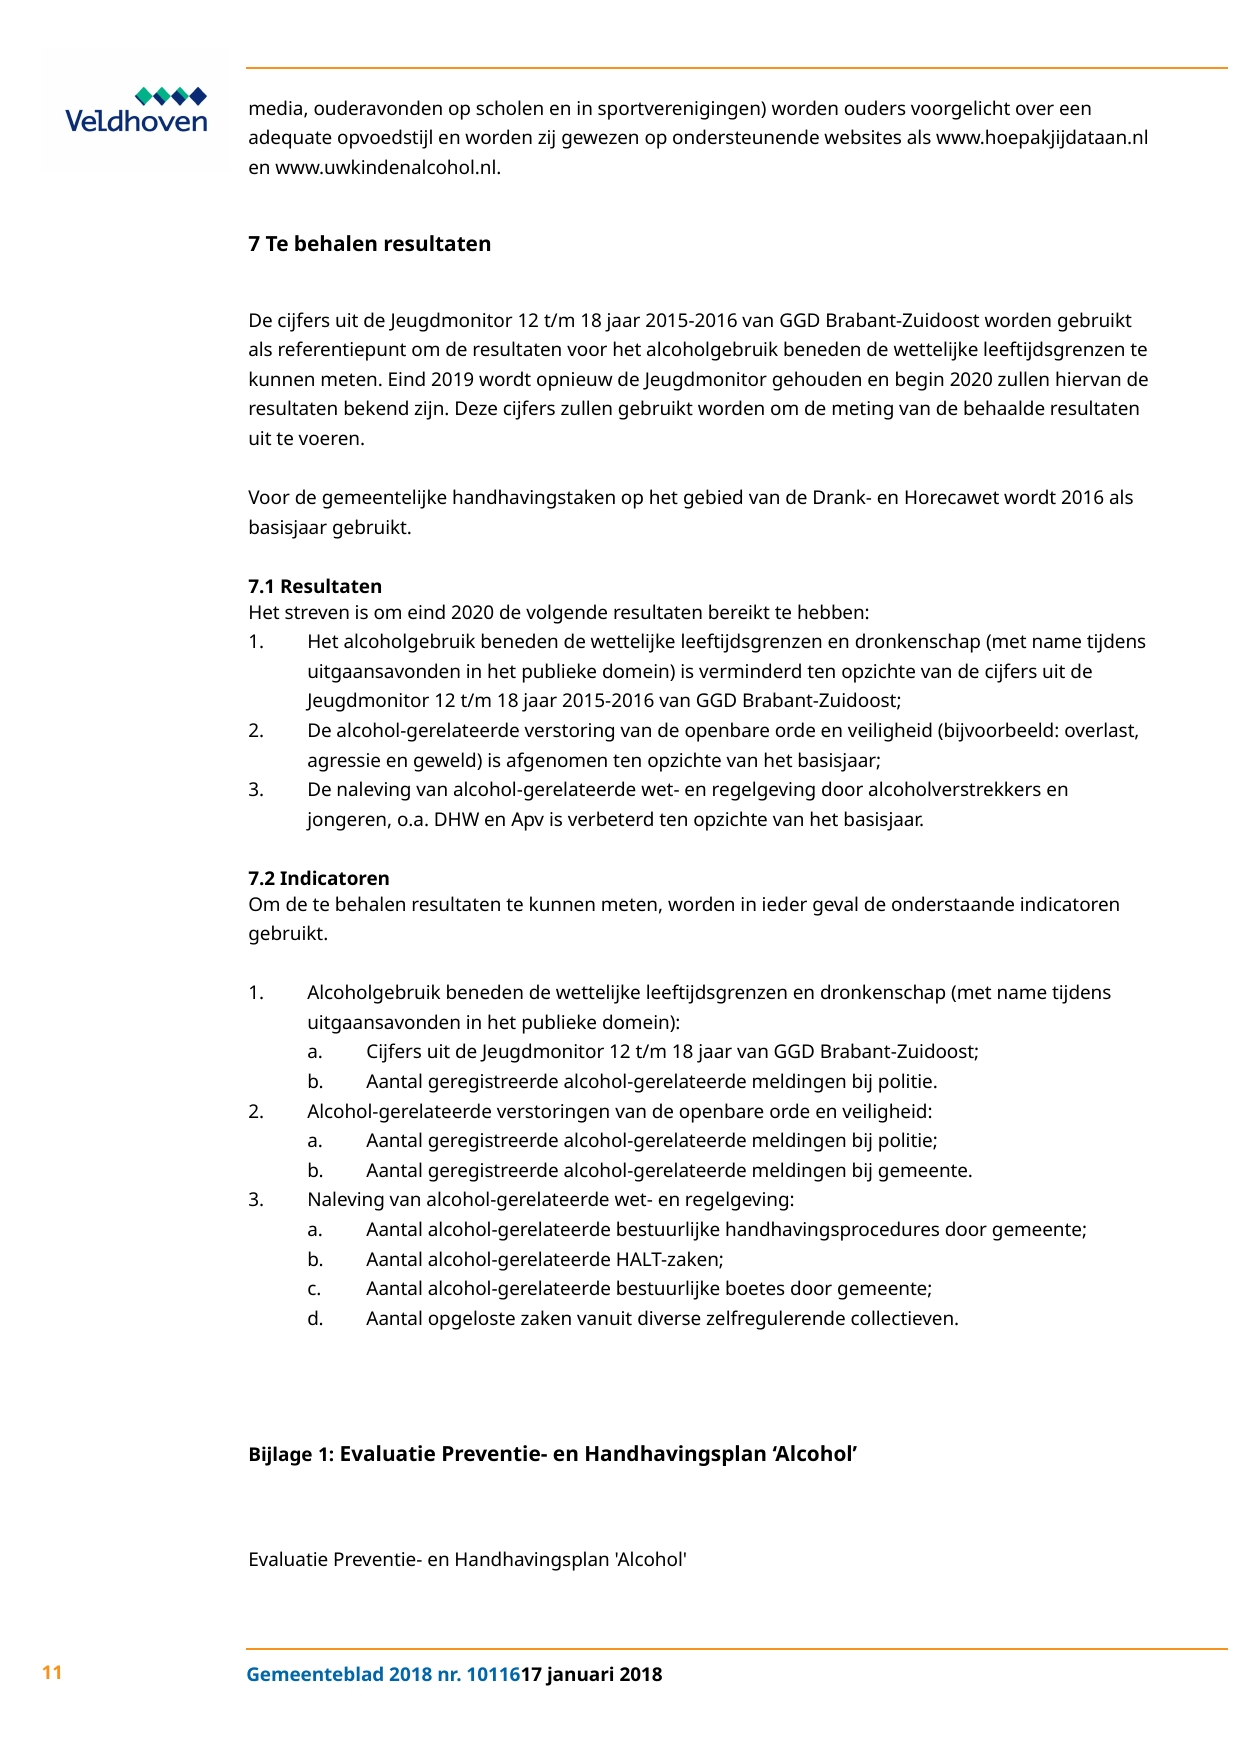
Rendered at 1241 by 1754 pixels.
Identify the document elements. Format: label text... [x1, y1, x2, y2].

text Het streven is om eind 2020 de volgende resultaten bereikt te hebben: [248, 599, 1152, 624]
list De naleving van alcohol-gerelateerde wet- en regelgeving door alcoholverstrekkers en jongeren, o.a. DHW en Apv is verbeterd ten opzichte van het basisjaar. [248, 776, 1152, 832]
text Bijlage 1: Evaluatie Preventie- en Handhavingsplan ‘Alcohol’ [248, 1439, 1152, 1468]
list Cijfers uit de Jeugdmonitor 12 t/m 18 jaar van GGD Brabant-Zuidoost; [307, 1039, 1152, 1064]
text media, ouderavonden op scholen en in sportverenigingen) worden ouders voorgelicht over een adequate opvoedstijl en worden zij gewezen op ondersteunende websites als www.hoepakjijdataan.nl en www.uwkindenalcohol.nl. [248, 95, 1152, 180]
list Aantal alcohol-gerelateerde bestuurlijke boetes door gemeente; [307, 1275, 1152, 1301]
list Alcohol-gerelateerde verstoringen van de openbare orde en veiligheid: [248, 1098, 1152, 1124]
text Om de te behalen resultaten te kunnen meten, worden in ieder geval de onderstaande indicatoren gebruikt. [248, 891, 1152, 946]
list Aantal opgeloste zaken vanuit diverse zelfregulerende collectieven. [307, 1305, 1152, 1331]
list Naleving van alcohol-gerelateerde wet- en regelgeving: [248, 1187, 1152, 1212]
list Aantal alcohol-gerelateerde HALT-zaken; [307, 1246, 1152, 1272]
list Alcoholgebruik beneden de wettelijke leeftijdsgrenzen en dronkenschap (met name tijdens uitgaansavonden in het publieke domein): [248, 979, 1152, 1035]
text 7 Te behalen resultaten [248, 229, 1152, 258]
list Aantal geregistreerde alcohol-gerelateerde meldingen bij politie. [307, 1068, 1152, 1094]
text 7.2 Indicatoren [248, 865, 1152, 891]
list Aantal geregistreerde alcohol-gerelateerde meldingen bij gemeente. [307, 1157, 1152, 1183]
text Evaluatie Preventie- en Handhavingsplan 'Alcohol' [248, 1547, 1152, 1572]
text Voor de gemeentelijke handhavingstaken op het gebied van de Drank- en Horecawet wordt 2016 als basisjaar gebruikt. [248, 484, 1152, 540]
list Aantal geregistreerde alcohol-gerelateerde meldingen bij politie; [307, 1127, 1152, 1153]
picture [41, 47, 231, 172]
list Het alcoholgebruik beneden de wettelijke leeftijdsgrenzen en dronkenschap (met name tijdens uitgaansavonden in het publieke domein) is verminderd ten opzichte van de cijfers uit de Jeugdmonitor 12 t/m 18 jaar 2015-2016 van GGD Brabant-Zuidoost; [248, 628, 1152, 713]
list Aantal alcohol-gerelateerde bestuurlijke handhavingsprocedures door gemeente; [307, 1216, 1152, 1242]
list De alcohol-gerelateerde verstoring van de openbare orde en veiligheid (bijvoorbeeld: overlast, agressie en geweld) is afgenomen ten opzichte van het basisjaar; [248, 717, 1152, 772]
text De cijfers uit de Jeugdmonitor 12 t/m 18 jaar 2015-2016 van GGD Brabant-Zuidoost worden gebruikt als referentiepunt om de resultaten voor het alcoholgebruik beneden de wettelijke leeftijdsgrenzen te kunnen meten. Eind 2019 wordt opnieuw de Jeugdmonitor gehouden en begin 2020 zullen hiervan de resultaten bekend zijn. Deze cijfers zullen gebruikt worden om de meting van de behaalde resultaten uit te voeren. [248, 307, 1152, 451]
text 7.1 Resultaten [248, 573, 1152, 599]
